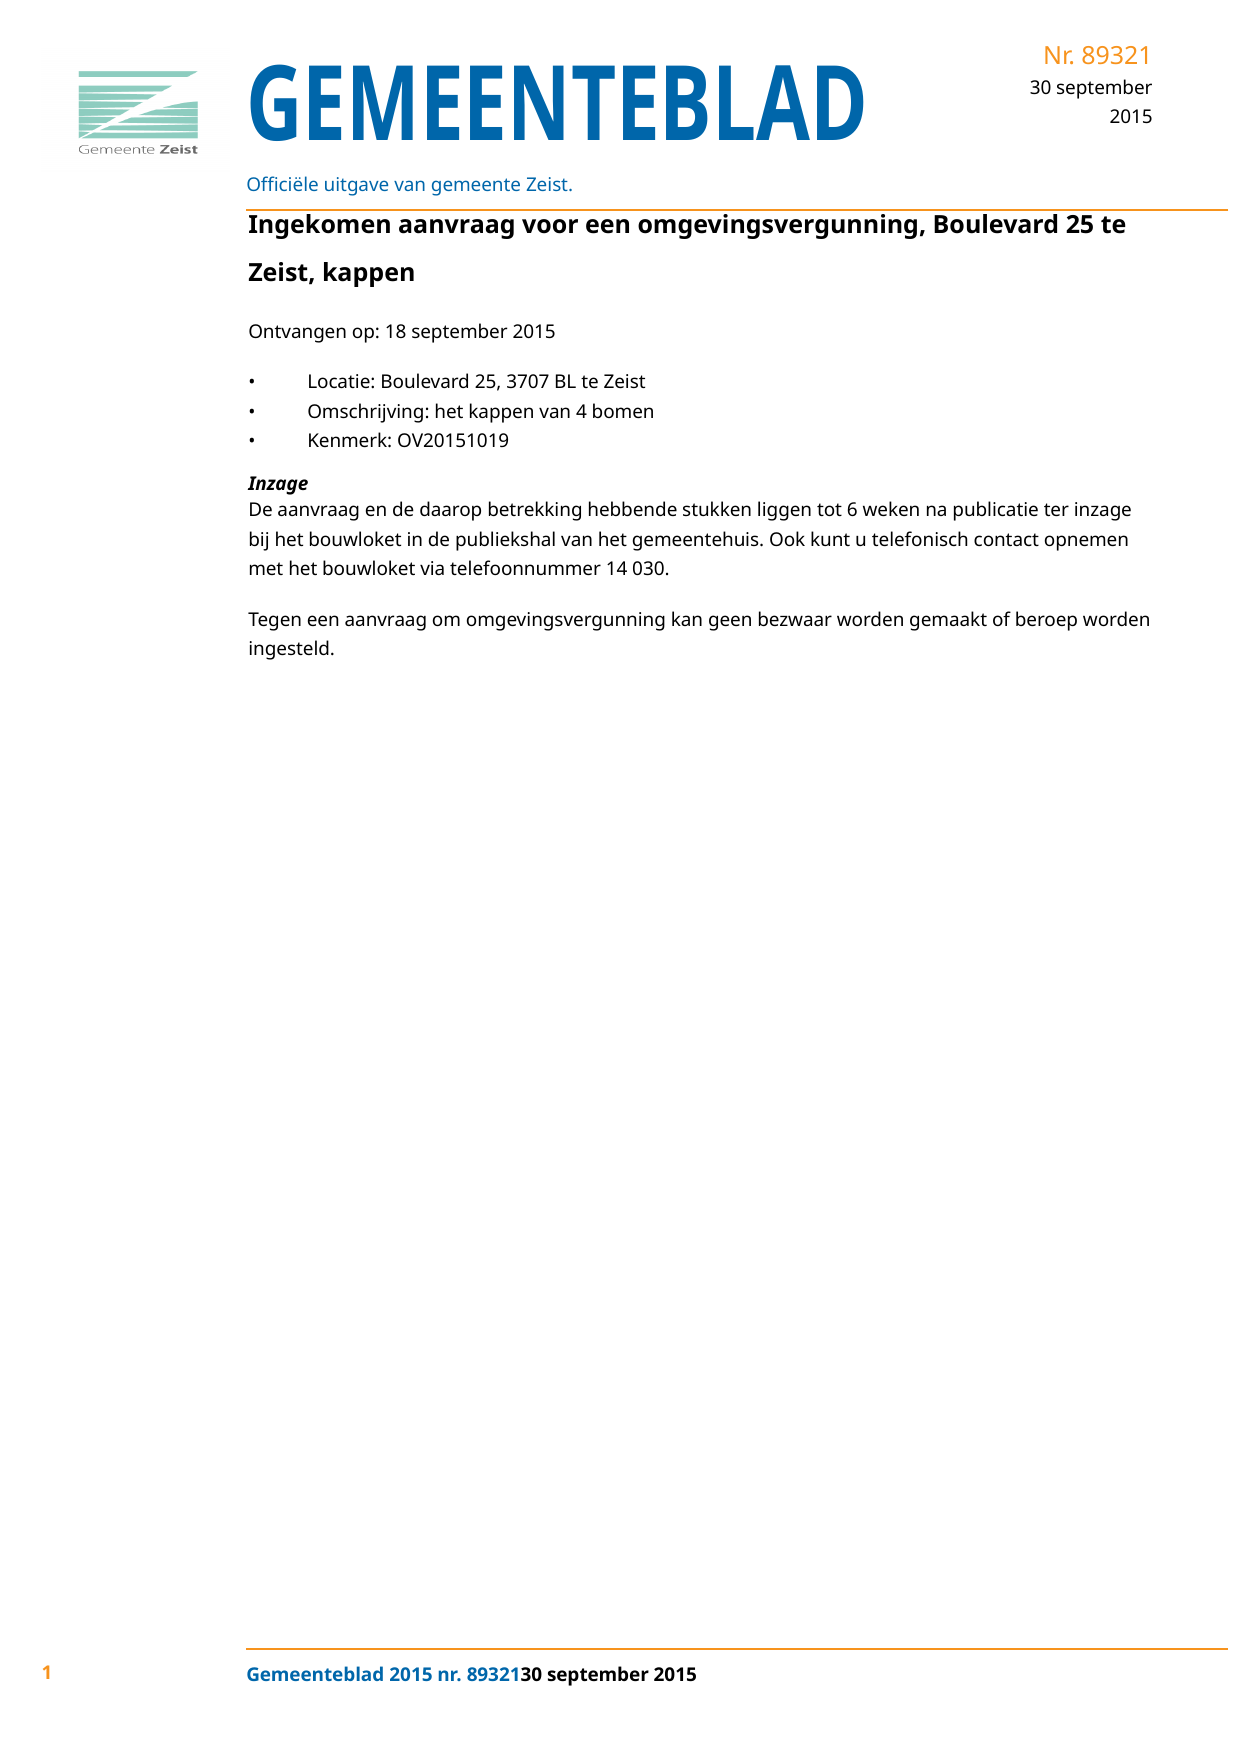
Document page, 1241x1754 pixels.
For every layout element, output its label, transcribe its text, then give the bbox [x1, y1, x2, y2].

text Ingekomen aanvraag voor een omgevingsvergunning, Boulevard 25 te Zeist, kappen [248, 211, 1152, 288]
text Ontvangen op: 18 september 2015 [248, 318, 1152, 344]
list Locatie: Boulevard 25, 3707 BL te Zeist [248, 368, 1152, 394]
picture [41, 47, 231, 172]
text Inzage [248, 471, 1152, 496]
list Kenmerk: OV20151019 [248, 427, 1152, 453]
text Tegen een aanvraag om omgevingsvergunning kan geen bezwaar worden gemaakt of beroep worden ingesteld. [248, 606, 1152, 661]
text De aanvraag en de daarop betrekking hebbende stukken liggen tot 6 weken na publicatie ter inzage bij het bouwloket in de publiekshal van het gemeentehuis. Ook kunt u telefonisch contact opnemen met het bouwloket via telefoonnummer 14 030. [248, 496, 1152, 581]
list Omschrijving: het kappen van 4 bomen [248, 398, 1152, 424]
